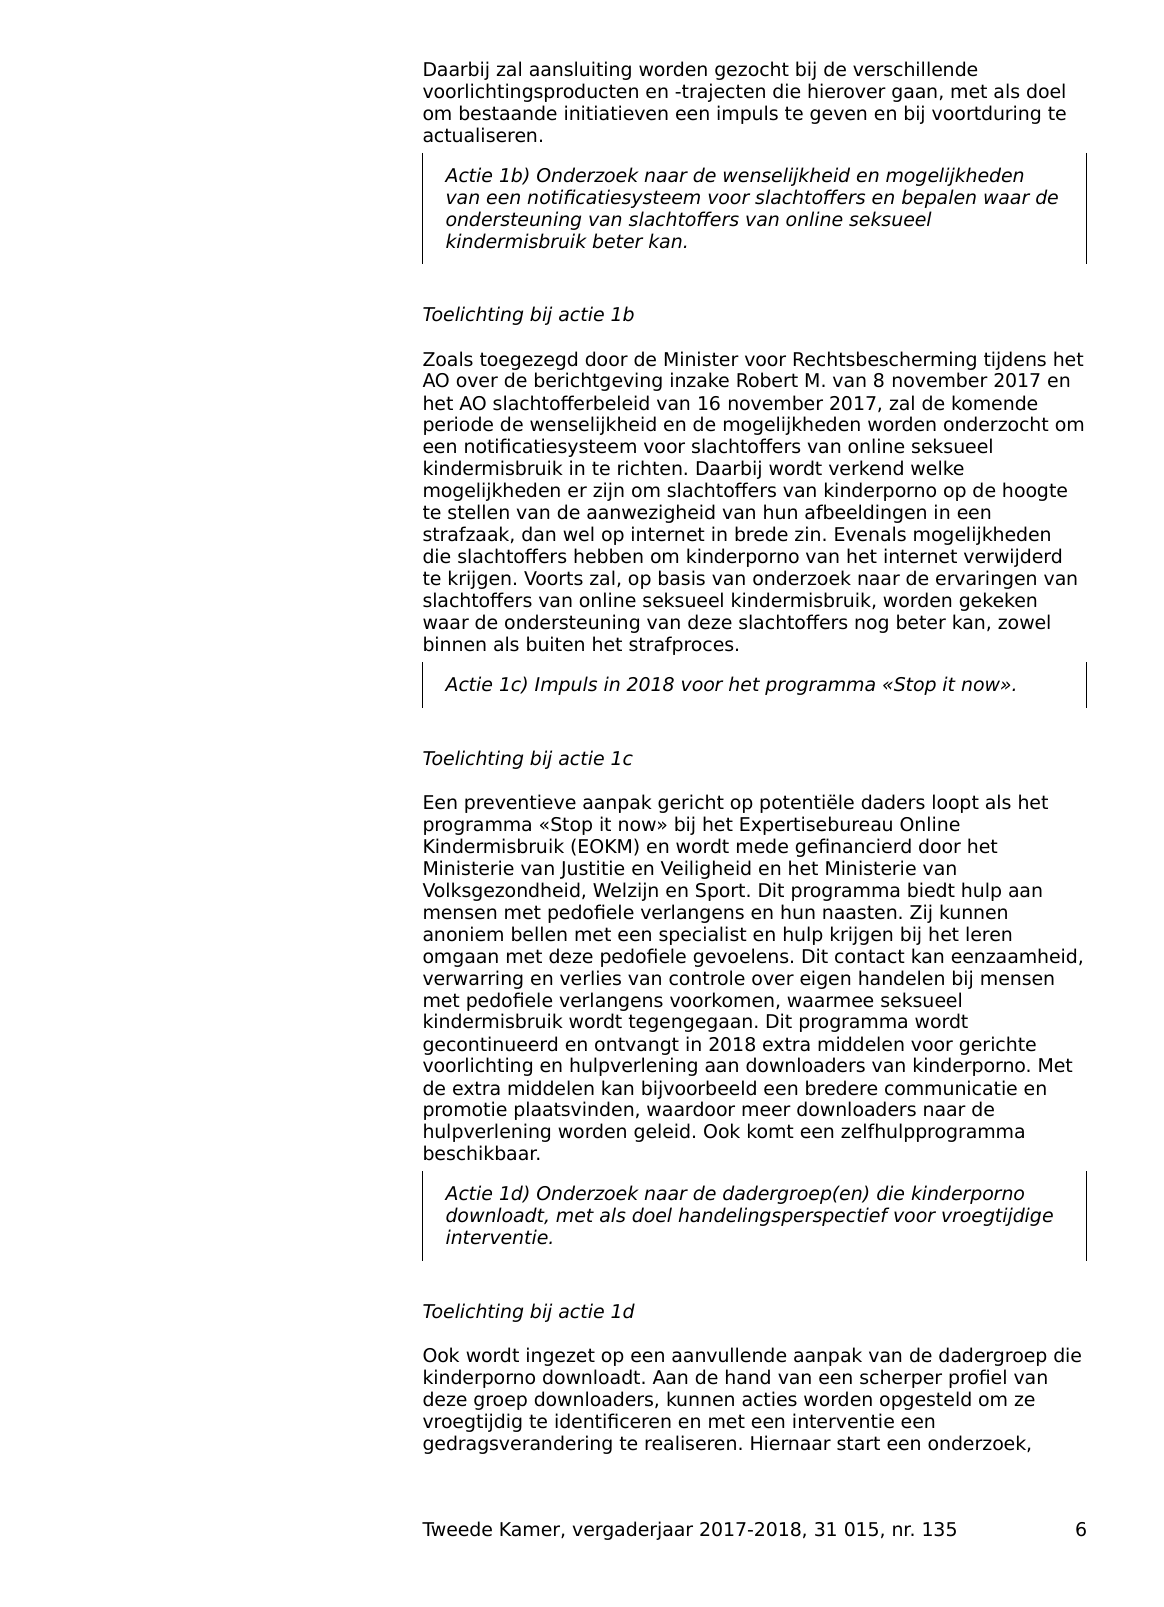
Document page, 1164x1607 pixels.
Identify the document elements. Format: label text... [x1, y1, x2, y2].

table_header Actie 1d) Onderzoek naar de dadergroep(en) die kinderporno downloadt, met als doel handelingsperspectief voor vroegtijdige interventie. [423, 1171, 1086, 1261]
text Daarbij zal aansluiting worden gezocht bij de verschillende voorlichtingsproducten en -trajecten die hierover gaan, met als doel om bestaande initiatieven een impuls te geven en bij voortduring te actualiseren. [422, 59, 1087, 147]
table_header Actie 1c) Impuls in 2018 voor het programma «Stop it now». [423, 662, 1086, 708]
subtitle Toelichting bij actie 1d [422, 1301, 1087, 1323]
text Ook wordt ingezet op een aanvullende aanpak van de dadergroep die kinderporno downloadt. Aan de hand van een scherper profiel van deze groep downloaders, kunnen acties worden opgesteld om ze vroegtijdig te identificeren en met een interventie een gedragsverandering te realiseren. Hiernaar start een onderzoek, [422, 1345, 1087, 1455]
subtitle Toelichting bij actie 1c [422, 747, 1087, 769]
text Zoals toegezegd door de Minister voor Rechtsbescherming tijdens het AO over de berichtgeving inzake Robert M. van 8 november 2017 en het AO slachtofferbeleid van 16 november 2017, zal de komende periode de wenselijkheid en de mogelijkheden worden onderzocht om een notificatiesysteem voor slachtoffers van online seksueel kindermisbruik in te richten. Daarbij wordt verkend welke mogelijkheden er zijn om slachtoffers van kinderporno op de hoogte te stellen van de aanwezigheid van hun afbeeldingen in een strafzaak, dan wel op internet in brede zin. Evenals mogelijkheden die slachtoffers hebben om kinderporno van het internet verwijderd te krijgen. Voorts zal, op basis van onderzoek naar de ervaringen van slachtoffers van online seksueel kindermisbruik, worden gekeken waar de ondersteuning van deze slachtoffers nog beter kan, zowel binnen als buiten het strafproces. [422, 348, 1087, 656]
table_header Actie 1b) Onderzoek naar de wenselijkheid en mogelijkheden van een notificatiesysteem voor slachtoffers en bepalen waar de ondersteuning van slachtoffers van online seksueel kindermisbruik beter kan. [423, 153, 1086, 264]
text Een preventieve aanpak gericht op potentiële daders loopt als het programma «Stop it now» bij het Expertisebureau Online Kindermisbruik (EOKM) en wordt mede gefinancierd door het Ministerie van Justitie en Veiligheid en het Ministerie van Volksgezondheid, Welzijn en Sport. Dit programma biedt hulp aan mensen met pedofiele verlangens en hun naasten. Zij kunnen anoniem bellen met een specialist en hulp krijgen bij het leren omgaan met deze pedofiele gevoelens. Dit contact kan eenzaamheid, verwarring en verlies van controle over eigen handelen bij mensen met pedofiele verlangens voorkomen, waarmee seksueel kindermisbruik wordt tegengegaan. Dit programma wordt gecontinueerd en ontvangt in 2018 extra middelen voor gerichte voorlichting en hulpverlening aan downloaders van kinderporno. Met de extra middelen kan bijvoorbeeld een bredere communicatie en promotie plaatsvinden, waardoor meer downloaders naar de hulpverlening worden geleid. Ook komt een zelfhulpprogramma beschikbaar. [422, 792, 1087, 1165]
subtitle Toelichting bij actie 1b [422, 304, 1087, 326]
